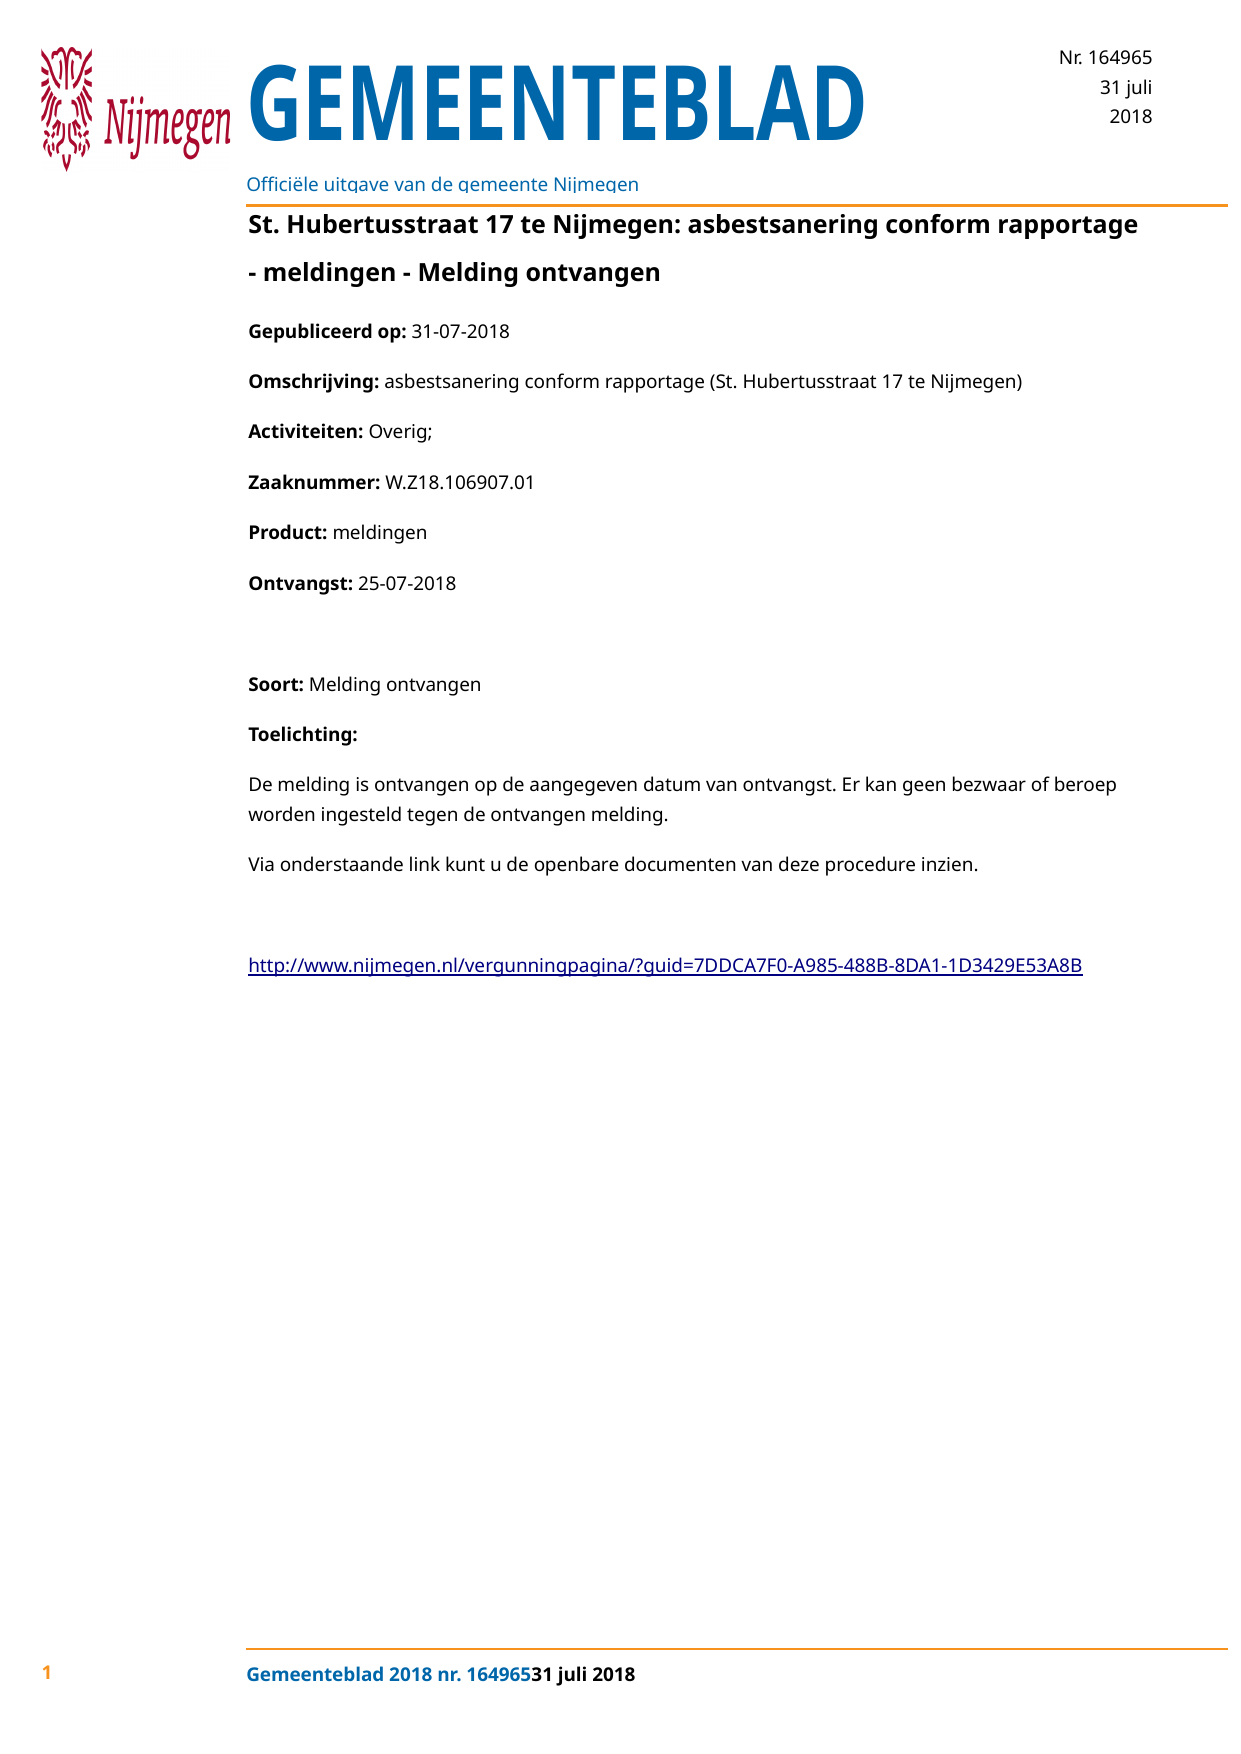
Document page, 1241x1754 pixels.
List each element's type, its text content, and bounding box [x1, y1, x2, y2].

text De melding is ontvangen op de aangegeven datum van ontvangst. Er kan geen bezwaar of beroep worden ingesteld tegen de ontvangen melding. [248, 772, 1152, 827]
text Activiteiten: Overig; [248, 419, 1152, 444]
text Soort: Melding ontvangen [248, 671, 1152, 697]
text Ontvangst: 25-07-2018 [248, 570, 1152, 596]
text Via onderstaande link kunt u de openbare documenten van deze procedure inzien. [248, 852, 1152, 877]
text St. Hubertusstraat 17 te Nijmegen: asbestsanering conform rapportage - meldingen - Melding ontvangen [248, 207, 1152, 288]
text Product: meldingen [248, 519, 1152, 545]
picture [41, 47, 231, 172]
text Omschrijving: asbestsanering conform rapportage (St. Hubertusstraat 17 te Nijmegen) [248, 368, 1152, 394]
text Gepubliceerd op: 31-07-2018 [248, 318, 1152, 344]
text http://www.nijmegen.nl/vergunningpagina/?guid=7DDCA7F0-A985-488B-8DA1-1D3429E53A8B [248, 952, 1152, 978]
text Zaaknummer: W.Z18.106907.01 [248, 469, 1152, 495]
text Toelichting: [248, 721, 1152, 747]
